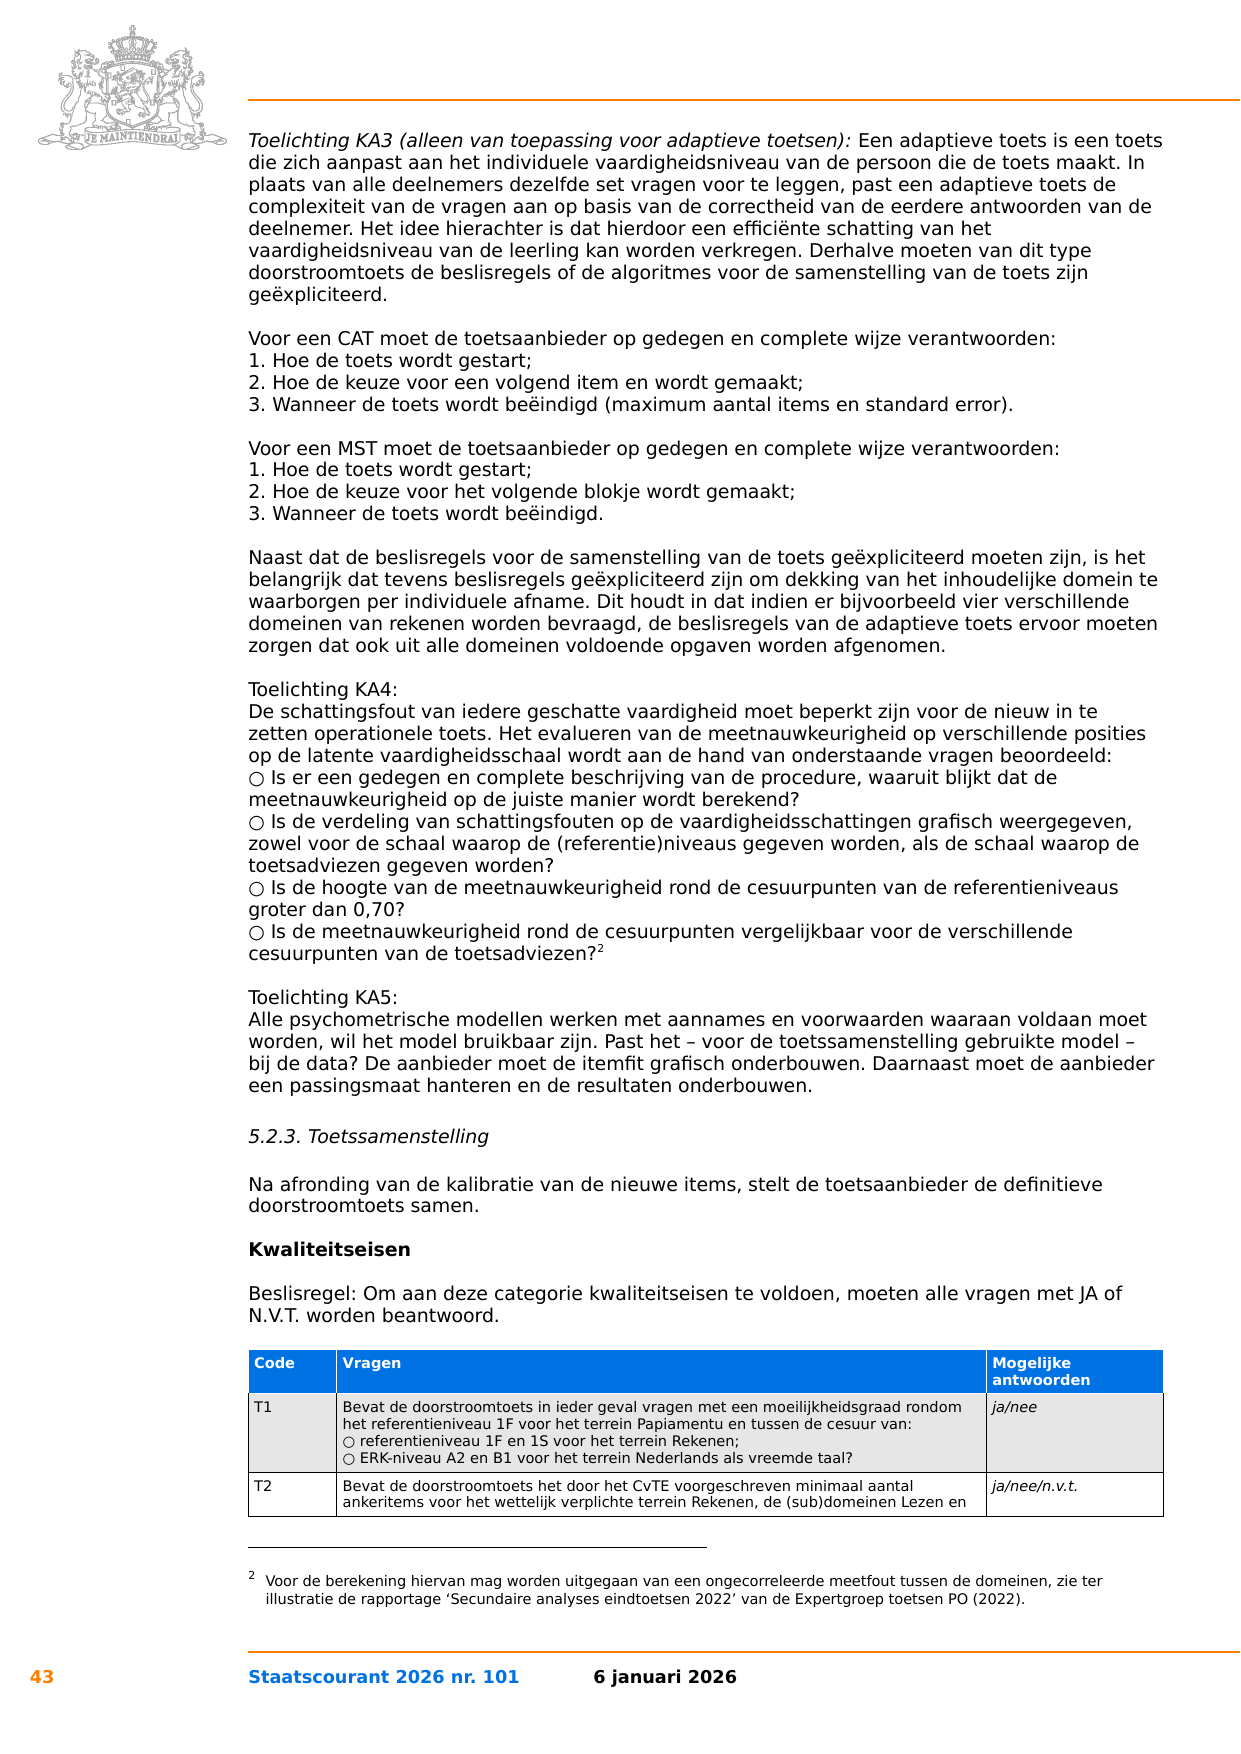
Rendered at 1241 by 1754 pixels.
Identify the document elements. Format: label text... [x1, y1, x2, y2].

text ○ Is de meetnauwkeurigheid rond de cesuurpunten vergelijkbaar voor de verschillende cesuurpunten van de toetsadviezen? [248, 921, 1163, 965]
text ○ Is de verdeling van schattingsfouten op de vaardigheidsschattingen grafisch weergegeven, zowel voor de schaal waarop de (referentie)niveaus gegeven worden, als de schaal waarop de toetsadviezen gegeven worden? [248, 811, 1163, 877]
table_cell Bevat de doorstroomtoets in ieder geval vragen met een moeilijkheidsgraad rondom het referentieniveau 1F voor het terrein Papiamentu en tussen de cesuur van: ○ referentieniveau 1F en 1S voor het terrein Rekenen; ○ ERK-niveau A2 en B1 voor het terrein Nederlands als vreemde taal? [337, 1394, 986, 1472]
subtitle 5.2.3. Toetssamenstelling [248, 1126, 1163, 1148]
table_cell T1 [249, 1394, 336, 1472]
picture [38, 25, 227, 150]
table_header Vragen [337, 1350, 986, 1393]
text Toelichting KA3 (alleen van toepassing voor adaptieve toetsen): Een adaptieve toets is een toets die zich aanpast aan het individuele vaardigheidsniveau van de persoon die de toets maakt. In plaats van alle deelnemers dezelfde set vragen voor te leggen, past een adaptieve toets de complexiteit van de vragen aan op basis van de correctheid van de eerdere antwoorden van de deelnemer. Het idee hierachter is dat hierdoor een efficiënte schatting van het vaardigheidsniveau van de leerling kan worden verkregen. Derhalve moeten van dit type doorstroomtoets de beslisregels of de algoritmes voor de samenstelling van de toets zijn geëxpliciteerd. [248, 130, 1163, 306]
subtitle Kwaliteitseisen [248, 1239, 1163, 1261]
text Naast dat de beslisregels voor de samenstelling van de toets geëxpliciteerd moeten zijn, is het belangrijk dat tevens beslisregels geëxpliciteerd zijn om dekking van het inhoudelijke domein te waarborgen per individuele afname. Dit houdt in dat indien er bijvoorbeeld vier verschillende domeinen van rekenen worden bevraagd, de beslisregels van de adaptieve toets ervoor moeten zorgen dat ook uit alle domeinen voldoende opgaven worden afgenomen. [248, 547, 1163, 657]
text Voor de berekening hiervan mag worden uitgegaan van een ongecorreleerde meetfout tussen de domeinen, zie ter illustratie de rapportage ‘Secundaire analyses eindtoetsen 2022’ van de Expertgroep toetsen PO (2022). [248, 1569, 1163, 1608]
text ○ Is de hoogte van de meetnauwkeurigheid rond de cesuurpunten van de referentieniveaus groter dan 0,70? [248, 877, 1163, 921]
table_header Mogelijke antwoorden [987, 1350, 1163, 1393]
text Voor een CAT moet de toetsaanbieder op gedegen en complete wijze verantwoorden: [248, 328, 1163, 349]
text ○ Is er een gedegen en complete beschrijving van de procedure, waaruit blijkt dat de meetnauwkeurigheid op de juiste manier wordt berekend? [248, 767, 1163, 811]
text Toelichting KA4: [248, 679, 1163, 701]
text Voor een MST moet de toetsaanbieder op gedegen en complete wijze verantwoorden: [248, 437, 1163, 459]
text 2. Hoe de keuze voor een volgend item en wordt gemaakt; [248, 372, 1163, 393]
text 1. Hoe de toets wordt gestart; [248, 349, 1163, 372]
text 3. Wanneer de toets wordt beëindigd (maximum aantal items en standard error). [248, 393, 1163, 416]
table_cell ja/nee/n.v.t. [987, 1473, 1163, 1516]
text Na afronding van de kalibratie van de nieuwe items, stelt de toetsaanbieder de definitieve doorstroomtoets samen. [248, 1173, 1163, 1217]
table_cell T2 [249, 1473, 336, 1516]
text 1. Hoe de toets wordt gestart; [248, 459, 1163, 481]
text Alle psychometrische modellen werken met aannames en voorwaarden waaraan voldaan moet worden, wil het model bruikbaar zijn. Past het – voor de toetssamenstelling gebruikte model – bij de data? De aanbieder moet de itemfit grafisch onderbouwen. Daarnaast moet de aanbieder een passingsmaat hanteren en de resultaten onderbouwen. [248, 1008, 1163, 1096]
table_cell ja/nee [987, 1394, 1163, 1472]
text 2. Hoe de keuze voor het volgende blokje wordt gemaakt; [248, 481, 1163, 503]
text 3. Wanneer de toets wordt beëindigd. [248, 503, 1163, 525]
text Toelichting KA5: [248, 987, 1163, 1008]
text Beslisregel: Om aan deze categorie kwaliteitseisen te voldoen, moeten alle vragen met JA of N.V.T. worden beantwoord. [248, 1283, 1163, 1327]
text De schattingsfout van iedere geschatte vaardigheid moet beperkt zijn voor de nieuw in te zetten operationele toets. Het evalueren van de meetnauwkeurigheid op verschillende posities op de latente vaardigheidsschaal wordt aan de hand van onderstaande vragen beoordeeld: [248, 701, 1163, 767]
table_cell Bevat de doorstroomtoets het door het CvTE voorgeschreven minimaal aantal ankeritems voor het wettelijk verplichte terrein Rekenen, de (sub)domeinen Lezen en [337, 1473, 986, 1516]
table_header Code [249, 1350, 336, 1393]
